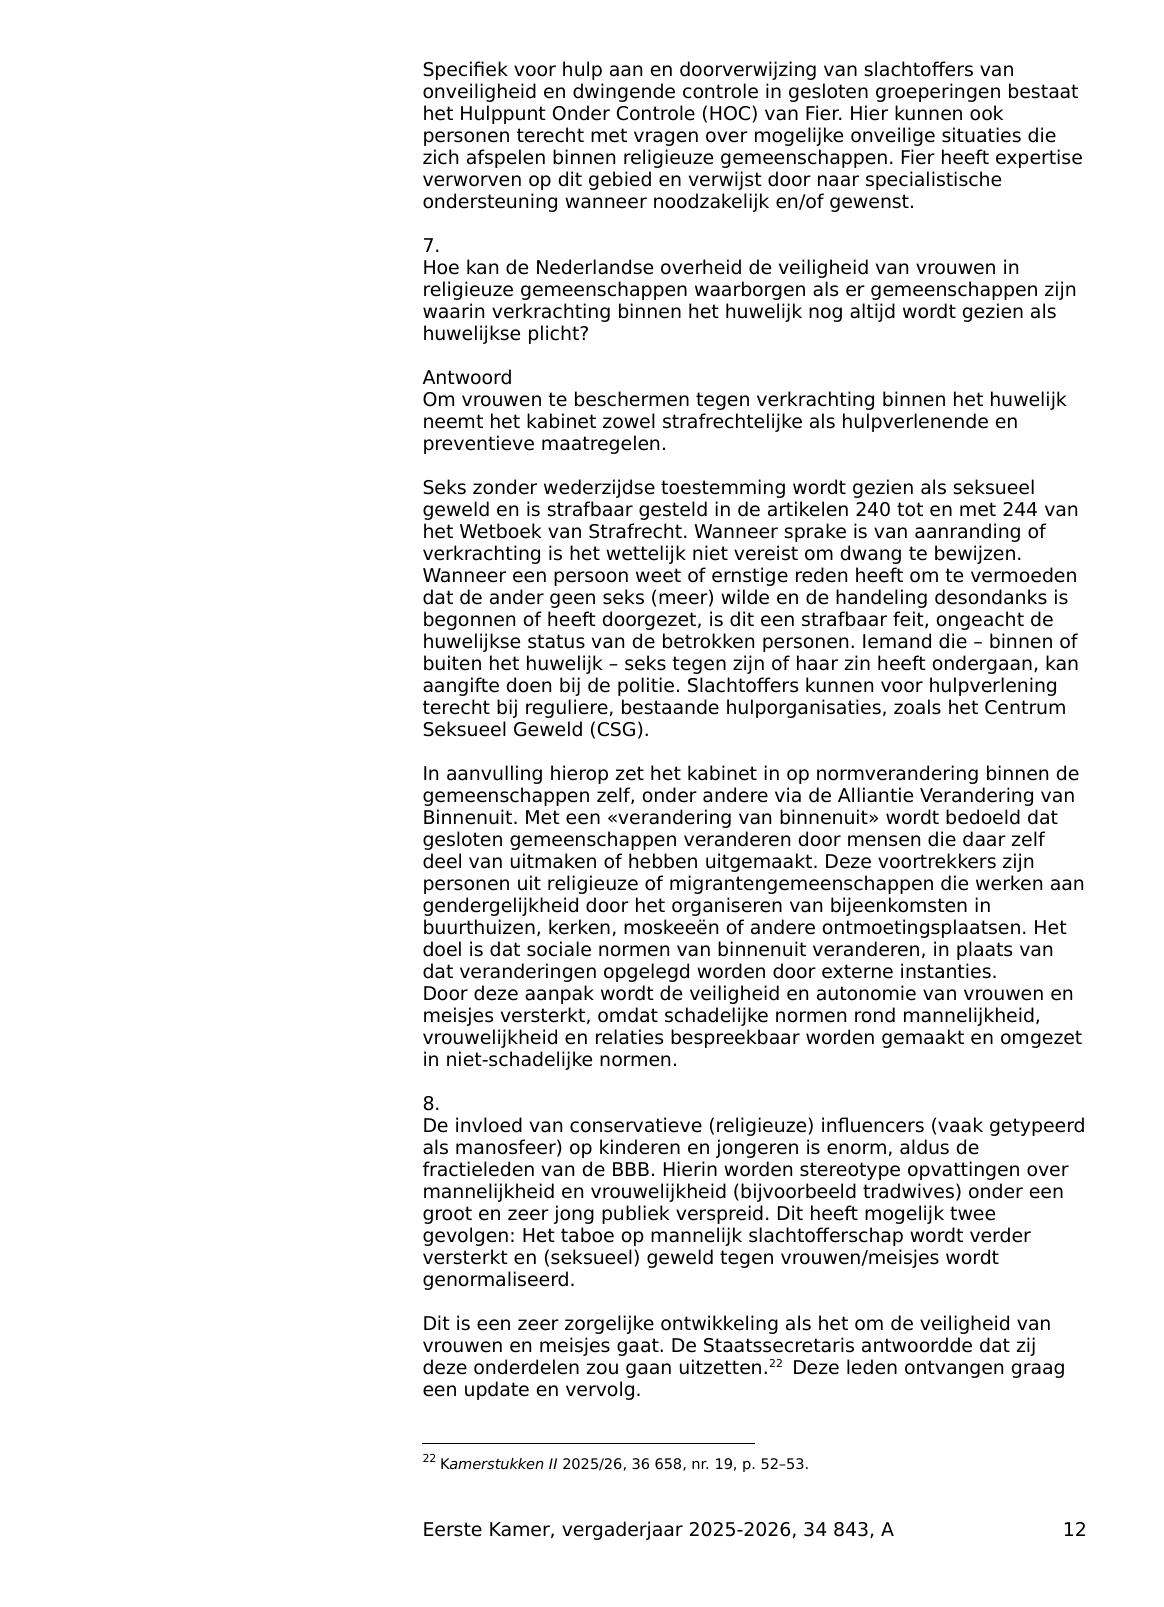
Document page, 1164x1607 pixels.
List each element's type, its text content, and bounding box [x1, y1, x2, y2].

text De invloed van conservatieve (religieuze) influencers (vaak getypeerd als manosfeer) op kinderen en jongeren is enorm, aldus de fractieleden van de BBB. Hierin worden stereotype opvattingen over mannelijkheid en vrouwelijkheid (bijvoorbeeld tradwives) onder een groot en zeer jong publiek verspreid. Dit heeft mogelijk twee gevolgen: Het taboe op mannelijk slachtofferschap wordt verder versterkt en (seksueel) geweld tegen vrouwen/meisjes wordt genormaliseerd. [422, 1115, 1087, 1291]
text 8. [422, 1093, 1087, 1115]
text Door deze aanpak wordt de veiligheid en autonomie van vrouwen en meisjes versterkt, omdat schadelijke normen rond mannelijkheid, vrouwelijkheid en relaties bespreekbaar worden gemaakt en omgezet in niet-schadelijke normen. [422, 983, 1087, 1071]
text Specifiek voor hulp aan en doorverwijzing van slachtoffers van onveiligheid en dwingende controle in gesloten groeperingen bestaat het Hulppunt Onder Controle (HOC) van Fier. Hier kunnen ook personen terecht met vragen over mogelijke onveilige situaties die zich afspelen binnen religieuze gemeenschappen. Fier heeft expertise verworven op dit gebied en verwijst door naar specialistische ondersteuning wanneer noodzakelijk en/of gewenst. [422, 59, 1087, 213]
text Seks zonder wederzijdse toestemming wordt gezien als seksueel geweld en is strafbaar gesteld in de artikelen 240 tot en met 244 van het Wetboek van Strafrecht. Wanneer sprake is van aanranding of verkrachting is het wettelijk niet vereist om dwang te bewijzen. Wanneer een persoon weet of ernstige reden heeft om te vermoeden dat de ander geen seks (meer) wilde en de handeling desondanks is begonnen of heeft doorgezet, is dit een strafbaar feit, ongeacht de huwelijkse status van de betrokken personen. Iemand die – binnen of buiten het huwelijk – seks tegen zijn of haar zin heeft ondergaan, kan aangifte doen bij de politie. Slachtoffers kunnen voor hulpverlening terecht bij reguliere, bestaande hulporganisaties, zoals het Centrum Seksueel Geweld (CSG). [422, 477, 1087, 741]
text 7. [422, 235, 1087, 257]
text Antwoord [422, 367, 1087, 389]
text Om vrouwen te beschermen tegen verkrachting binnen het huwelijk neemt het kabinet zowel strafrechtelijke als hulpverlenende en preventieve maatregelen. [422, 389, 1087, 455]
text Dit is een zeer zorgelijke ontwikkeling als het om de veiligheid van vrouwen en meisjes gaat. De Staatssecretaris antwoordde dat zij deze onderdelen zou gaan uitzetten. Deze leden ontvangen graag een update en vervolg. [422, 1313, 1087, 1401]
text Hoe kan de Nederlandse overheid de veiligheid van vrouwen in religieuze gemeenschappen waarborgen als er gemeenschappen zijn waarin verkrachting binnen het huwelijk nog altijd wordt gezien als huwelijkse plicht? [422, 257, 1087, 345]
text In aanvulling hierop zet het kabinet in op normverandering binnen de gemeenschappen zelf, onder andere via de Alliantie Verandering van Binnenuit. Met een «verandering van binnenuit» wordt bedoeld dat gesloten gemeenschappen veranderen door mensen die daar zelf deel van uitmaken of hebben uitgemaakt. Deze voortrekkers zijn personen uit religieuze of migrantengemeenschappen die werken aan gendergelijkheid door het organiseren van bijeenkomsten in buurthuizen, kerken, moskeeën of andere ontmoetingsplaatsen. Het doel is dat sociale normen van binnenuit veranderen, in plaats van dat veranderingen opgelegd worden door externe instanties. [422, 763, 1087, 983]
text Kamerstukken II 2025/26, 36 658, nr. 19, p. 52–53. [422, 1452, 1087, 1474]
